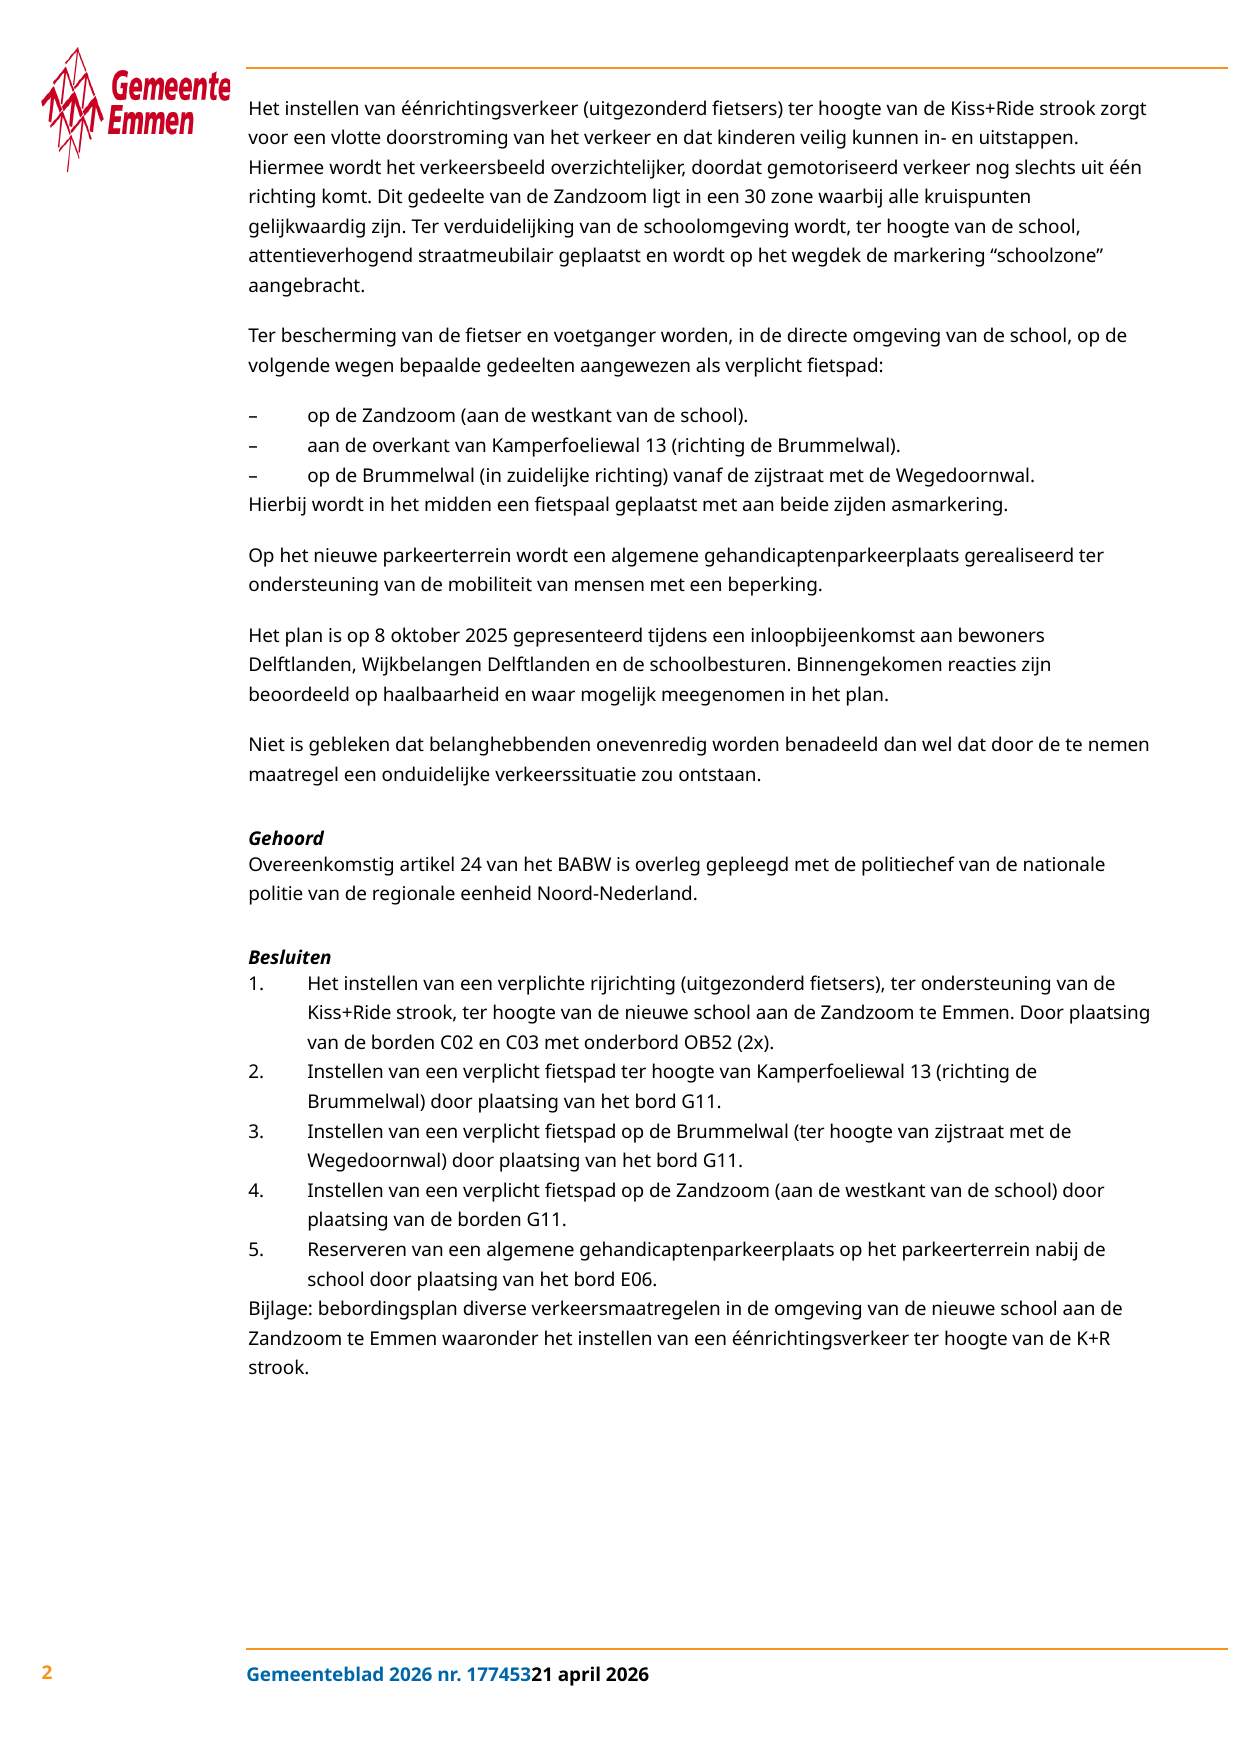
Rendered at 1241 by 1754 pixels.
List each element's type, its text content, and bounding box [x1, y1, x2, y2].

list Instellen van een verplicht fietspad ter hoogte van Kamperfoeliewal 13 (richting de Brummelwal) door plaatsing van het bord G11. [248, 1059, 1152, 1114]
text Ter bescherming van de fietser en voetganger worden, in de directe omgeving van de school, op de volgende wegen bepaalde gedeelten aangewezen als verplicht fietspad: [248, 323, 1152, 378]
text Overeenkomstig artikel 24 van het BABW is overleg gepleegd met de politiechef van de nationale politie van de regionale eenheid Noord-Nederland. [248, 851, 1152, 906]
text Op het nieuwe parkeerterrein wordt een algemene gehandicaptenparkeerplaats gerealiseerd ter ondersteuning van de mobiliteit van mensen met een beperking. [248, 542, 1152, 597]
list op de Zandzoom (aan de westkant van de school). [248, 403, 1152, 428]
list Het instellen van een verplichte rijrichting (uitgezonderd fietsers), ter ondersteuning van de Kiss+Ride strook, ter hoogte van de nieuwe school aan de Zandzoom te Emmen. Door plaatsing van de borden C02 en C03 met onderbord OB52 (2x). [248, 970, 1152, 1055]
text Gehoord [248, 825, 1152, 851]
text Bijlage: bebordingsplan diverse verkeersmaatregelen in de omgeving van de nieuwe school aan de Zandzoom te Emmen waaronder het instellen van een éénrichtingsverkeer ter hoogte van de K+R strook. [248, 1295, 1152, 1380]
list Reserveren van een algemene gehandicaptenparkeerplaats op het parkeerterrein nabij de school door plaatsing van het bord E06. [248, 1236, 1152, 1292]
text Besluiten [248, 944, 1152, 970]
list Instellen van een verplicht fietspad op de Zandzoom (aan de westkant van de school) door plaatsing van de borden G11. [248, 1177, 1152, 1232]
text Het plan is op 8 oktober 2025 gepresenteerd tijdens een inloopbijeenkomst aan bewoners Delftlanden, Wijkbelangen Delftlanden en de schoolbesturen. Binnengekomen reacties zijn beoordeeld op haalbaarheid en waar mogelijk meegenomen in het plan. [248, 622, 1152, 707]
text Hierbij wordt in het midden een fietspaal geplaatst met aan beide zijden asmarkering. [248, 491, 1152, 517]
text Niet is gebleken dat belanghebbenden onevenredig worden benadeeld dan wel dat door de te nemen maatregel een onduidelijke verkeerssituatie zou ontstaan. [248, 731, 1152, 787]
list op de Brummelwal (in zuidelijke richting) vanaf de zijstraat met de Wegedoornwal. [248, 462, 1152, 488]
list Instellen van een verplicht fietspad op de Brummelwal (ter hoogte van zijstraat met de Wegedoornwal) door plaatsing van het bord G11. [248, 1118, 1152, 1173]
list aan de overkant van Kamperfoeliewal 13 (richting de Brummelwal). [248, 432, 1152, 458]
text Het instellen van éénrichtingsverkeer (uitgezonderd fietsers) ter hoogte van de Kiss+Ride strook zorgt voor een vlotte doorstroming van het verkeer en dat kinderen veilig kunnen in- en uitstappen. Hiermee wordt het verkeersbeeld overzichtelijker, doordat gemotoriseerd verkeer nog slechts uit één richting komt. Dit gedeelte van de Zandzoom ligt in een 30 zone waarbij alle kruispunten gelijkwaardig zijn. Ter verduidelijking van de schoolomgeving wordt, ter hoogte van de school, attentieverhogend straatmeubilair geplaatst en wordt op het wegdek de markering “schoolzone” aangebracht. [248, 95, 1152, 298]
picture [41, 47, 231, 172]
